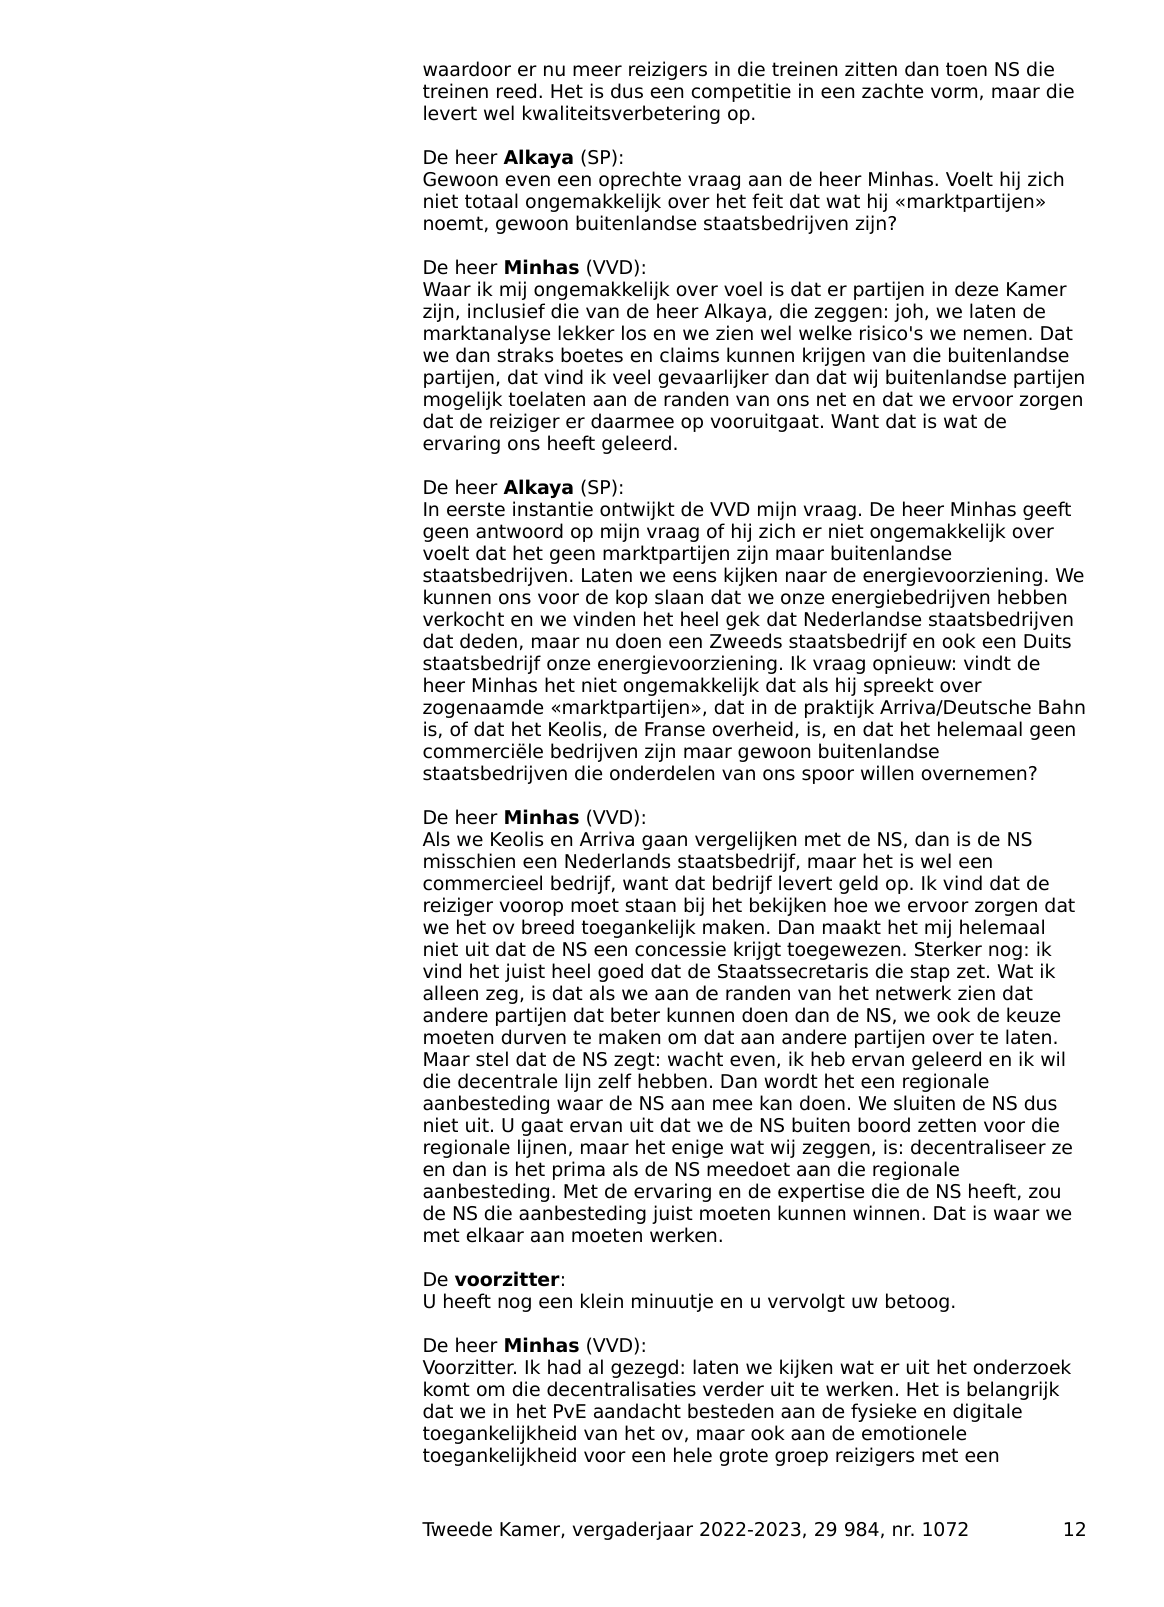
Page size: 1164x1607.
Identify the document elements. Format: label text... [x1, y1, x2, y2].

text De heer Minhas (VVD): [422, 1335, 1087, 1357]
text De heer Minhas (VVD): [422, 257, 1087, 279]
text De heer Alkaya (SP): [422, 147, 1087, 169]
text In eerste instantie ontwijkt de VVD mijn vraag. De heer Minhas geeft geen antwoord op mijn vraag of hij zich er niet ongemakkelijk over voelt dat het geen marktpartijen zijn maar buitenlandse staatsbedrijven. Laten we eens kijken naar de energievoorziening. We kunnen ons voor de kop slaan dat we onze energiebedrijven hebben verkocht en we vinden het heel gek dat Nederlandse staatsbedrijven dat deden, maar nu doen een Zweeds staatsbedrijf en ook een Duits staatsbedrijf onze energievoorziening. Ik vraag opnieuw: vindt de heer Minhas het niet ongemakkelijk dat als hij spreekt over zogenaamde «marktpartijen», dat in de praktijk Arriva/Deutsche Bahn is, of dat het Keolis, de Franse overheid, is, en dat het helemaal geen commerciële bedrijven zijn maar gewoon buitenlandse staatsbedrijven die onderdelen van ons spoor willen overnemen? [422, 499, 1087, 785]
text Gewoon even een oprechte vraag aan de heer Minhas. Voelt hij zich niet totaal ongemakkelijk over het feit dat wat hij «marktpartijen» noemt, gewoon buitenlandse staatsbedrijven zijn? [422, 169, 1087, 235]
text Als we Keolis en Arriva gaan vergelijken met de NS, dan is de NS misschien een Nederlands staatsbedrijf, maar het is wel een commercieel bedrijf, want dat bedrijf levert geld op. Ik vind dat de reiziger voorop moet staan bij het bekijken hoe we ervoor zorgen dat we het ov breed toegankelijk maken. Dan maakt het mij helemaal niet uit dat de NS een concessie krijgt toegewezen. Sterker nog: ik vind het juist heel goed dat de Staatssecretaris die stap zet. Wat ik alleen zeg, is dat als we aan de randen van het netwerk zien dat andere partijen dat beter kunnen doen dan de NS, we ook de keuze moeten durven te maken om dat aan andere partijen over te laten. Maar stel dat de NS zegt: wacht even, ik heb ervan geleerd en ik wil die decentrale lijn zelf hebben. Dan wordt het een regionale aanbesteding waar de NS aan mee kan doen. We sluiten de NS dus niet uit. U gaat ervan uit dat we de NS buiten boord zetten voor die regionale lijnen, maar het enige wat wij zeggen, is: decentraliseer ze en dan is het prima als de NS meedoet aan die regionale aanbesteding. Met de ervaring en de expertise die de NS heeft, zou de NS die aanbesteding juist moeten kunnen winnen. Dat is waar we met elkaar aan moeten werken. [422, 829, 1087, 1247]
text De heer Alkaya (SP): [422, 477, 1087, 499]
text De voorzitter: [422, 1269, 1087, 1291]
text Voorzitter. Ik had al gezegd: laten we kijken wat er uit het onderzoek komt om die decentralisaties verder uit te werken. Het is belangrijk dat we in het PvE aandacht besteden aan de fysieke en digitale toegankelijkheid van het ov, maar ook aan de emotionele toegankelijkheid voor een hele grote groep reizigers met een [422, 1357, 1087, 1467]
text Waar ik mij ongemakkelijk over voel is dat er partijen in deze Kamer zijn, inclusief die van de heer Alkaya, die zeggen: joh, we laten de marktanalyse lekker los en we zien wel welke risico's we nemen. Dat we dan straks boetes en claims kunnen krijgen van die buitenlandse partijen, dat vind ik veel gevaarlijker dan dat wij buitenlandse partijen mogelijk toelaten aan de randen van ons net en dat we ervoor zorgen dat de reiziger er daarmee op vooruitgaat. Want dat is wat de ervaring ons heeft geleerd. [422, 279, 1087, 455]
text De heer Minhas (VVD): [422, 807, 1087, 829]
text waardoor er nu meer reizigers in die treinen zitten dan toen NS die treinen reed. Het is dus een competitie in een zachte vorm, maar die levert wel kwaliteitsverbetering op. [422, 59, 1087, 125]
text U heeft nog een klein minuutje en u vervolgt uw betoog. [422, 1291, 1087, 1313]
